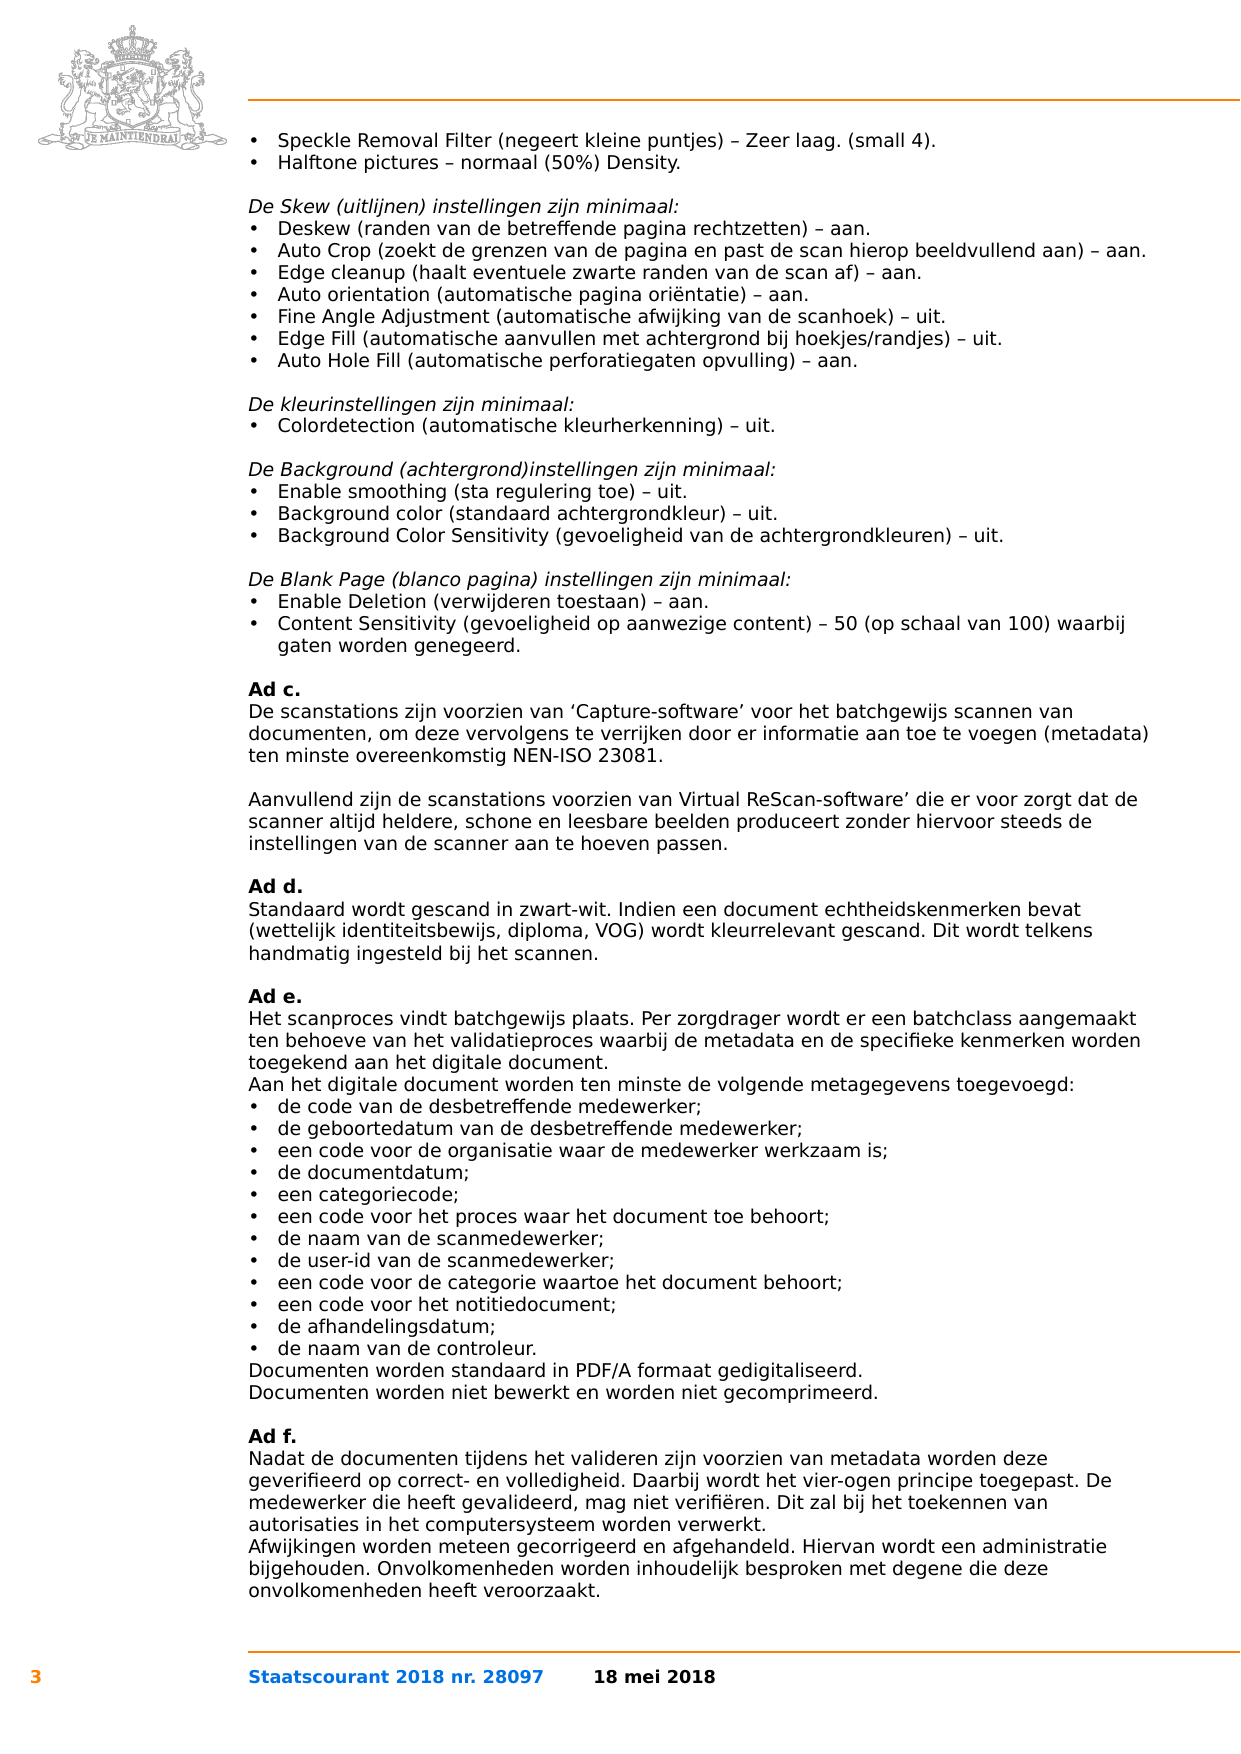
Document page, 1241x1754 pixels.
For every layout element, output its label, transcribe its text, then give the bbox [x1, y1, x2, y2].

text • Fine Angle Adjustment (automatische afwijking van de scanhoek) – uit. [248, 306, 1163, 328]
text Ad e. [248, 986, 1163, 1008]
picture [38, 25, 227, 150]
text • Speckle Removal Filter (negeert kleine puntjes) – Zeer laag. (small 4). [248, 130, 1163, 152]
text Ad f. [248, 1426, 1163, 1448]
text Documenten worden niet bewerkt en worden niet gecomprimeerd. [248, 1382, 1163, 1404]
text • de afhandelingsdatum; [248, 1316, 1163, 1338]
text Standaard wordt gescand in zwart-wit. Indien een document echtheidskenmerken bevat (wettelijk identiteitsbewijs, diploma, VOG) wordt kleurrelevant gescand. Dit wordt telkens handmatig ingesteld bij het scannen. [248, 898, 1163, 964]
text • Edge Fill (automatische aanvullen met achtergrond bij hoekjes/randjes) – uit. [248, 328, 1163, 349]
text Het scanproces vindt batchgewijs plaats. Per zorgdrager wordt er een batchclass aangemaakt ten behoeve van het validatieproces waarbij de metadata en de specifieke kenmerken worden toegekend aan het digitale document. [248, 1008, 1163, 1074]
text • Enable smoothing (sta regulering toe) – uit. [248, 481, 1163, 503]
text • Halftone pictures – normaal (50%) Density. [248, 152, 1163, 174]
text Nadat de documenten tijdens het valideren zijn voorzien van metadata worden deze geverifieerd op correct- en volledigheid. Daarbij wordt het vier-ogen principe toegepast. De medewerker die heeft gevalideerd, mag niet verifiëren. Dit zal bij het toekennen van autorisaties in het computersysteem worden verwerkt. [248, 1448, 1163, 1536]
text Ad c. [248, 679, 1163, 701]
text • Deskew (randen van de betreffende pagina rechtzetten) – aan. [248, 218, 1163, 240]
text • de naam van de controleur. [248, 1338, 1163, 1360]
text De kleurinstellingen zijn minimaal: [248, 393, 1163, 415]
text • Background color (standaard achtergrondkleur) – uit. [248, 503, 1163, 525]
text • Auto orientation (automatische pagina oriëntatie) – aan. [248, 284, 1163, 306]
text • Background Color Sensitivity (gevoeligheid van de achtergrondkleuren) – uit. [248, 525, 1163, 547]
text De Background (achtergrond)instellingen zijn minimaal: [248, 459, 1163, 481]
text • een code voor de organisatie waar de medewerker werkzaam is; [248, 1140, 1163, 1162]
text De scanstations zijn voorzien van ‘Capture-software’ voor het batchgewijs scannen van documenten, om deze vervolgens te verrijken door er informatie aan toe te voegen (metadata) ten minste overeenkomstig NEN-ISO 23081. [248, 701, 1163, 767]
text De Skew (uitlijnen) instellingen zijn minimaal: [248, 196, 1163, 218]
text Afwijkingen worden meteen gecorrigeerd en afgehandeld. Hiervan wordt een administratie bijgehouden. Onvolkomenheden worden inhoudelijk besproken met degene die deze onvolkomenheden heeft veroorzaakt. [248, 1536, 1163, 1602]
text • een categoriecode; [248, 1184, 1163, 1206]
text • een code voor de categorie waartoe het document behoort; [248, 1272, 1163, 1294]
text • de geboortedatum van de desbetreffende medewerker; [248, 1118, 1163, 1140]
text • de naam van de scanmedewerker; [248, 1228, 1163, 1250]
text • een code voor het notitiedocument; [248, 1294, 1163, 1316]
text • Enable Deletion (verwijderen toestaan) – aan. [248, 591, 1163, 613]
text • de user-id van de scanmedewerker; [248, 1250, 1163, 1272]
text • Content Sensitivity (gevoeligheid op aanwezige content) – 50 (op schaal van 100) waarbij gaten worden genegeerd. [248, 613, 1163, 657]
text • Auto Hole Fill (automatische perforatiegaten opvulling) – aan. [248, 349, 1163, 372]
text Aan het digitale document worden ten minste de volgende metagegevens toegevoegd: [248, 1074, 1163, 1096]
text • Colordetection (automatische kleurherkenning) – uit. [248, 415, 1163, 437]
text • een code voor het proces waar het document toe behoort; [248, 1206, 1163, 1228]
text • de code van de desbetreffende medewerker; [248, 1096, 1163, 1118]
text Documenten worden standaard in PDF/A formaat gedigitaliseerd. [248, 1360, 1163, 1382]
text Aanvullend zijn de scanstations voorzien van Virtual ReScan-software’ die er voor zorgt dat de scanner altijd heldere, schone en leesbare beelden produceert zonder hiervoor steeds de instellingen van de scanner aan te hoeven passen. [248, 789, 1163, 854]
text • Edge cleanup (haalt eventuele zwarte randen van de scan af) – aan. [248, 262, 1163, 284]
text • de documentdatum; [248, 1162, 1163, 1184]
text De Blank Page (blanco pagina) instellingen zijn minimaal: [248, 569, 1163, 591]
text • Auto Crop (zoekt de grenzen van de pagina en past de scan hierop beeldvullend aan) – aan. [248, 240, 1163, 262]
text Ad d. [248, 876, 1163, 898]
